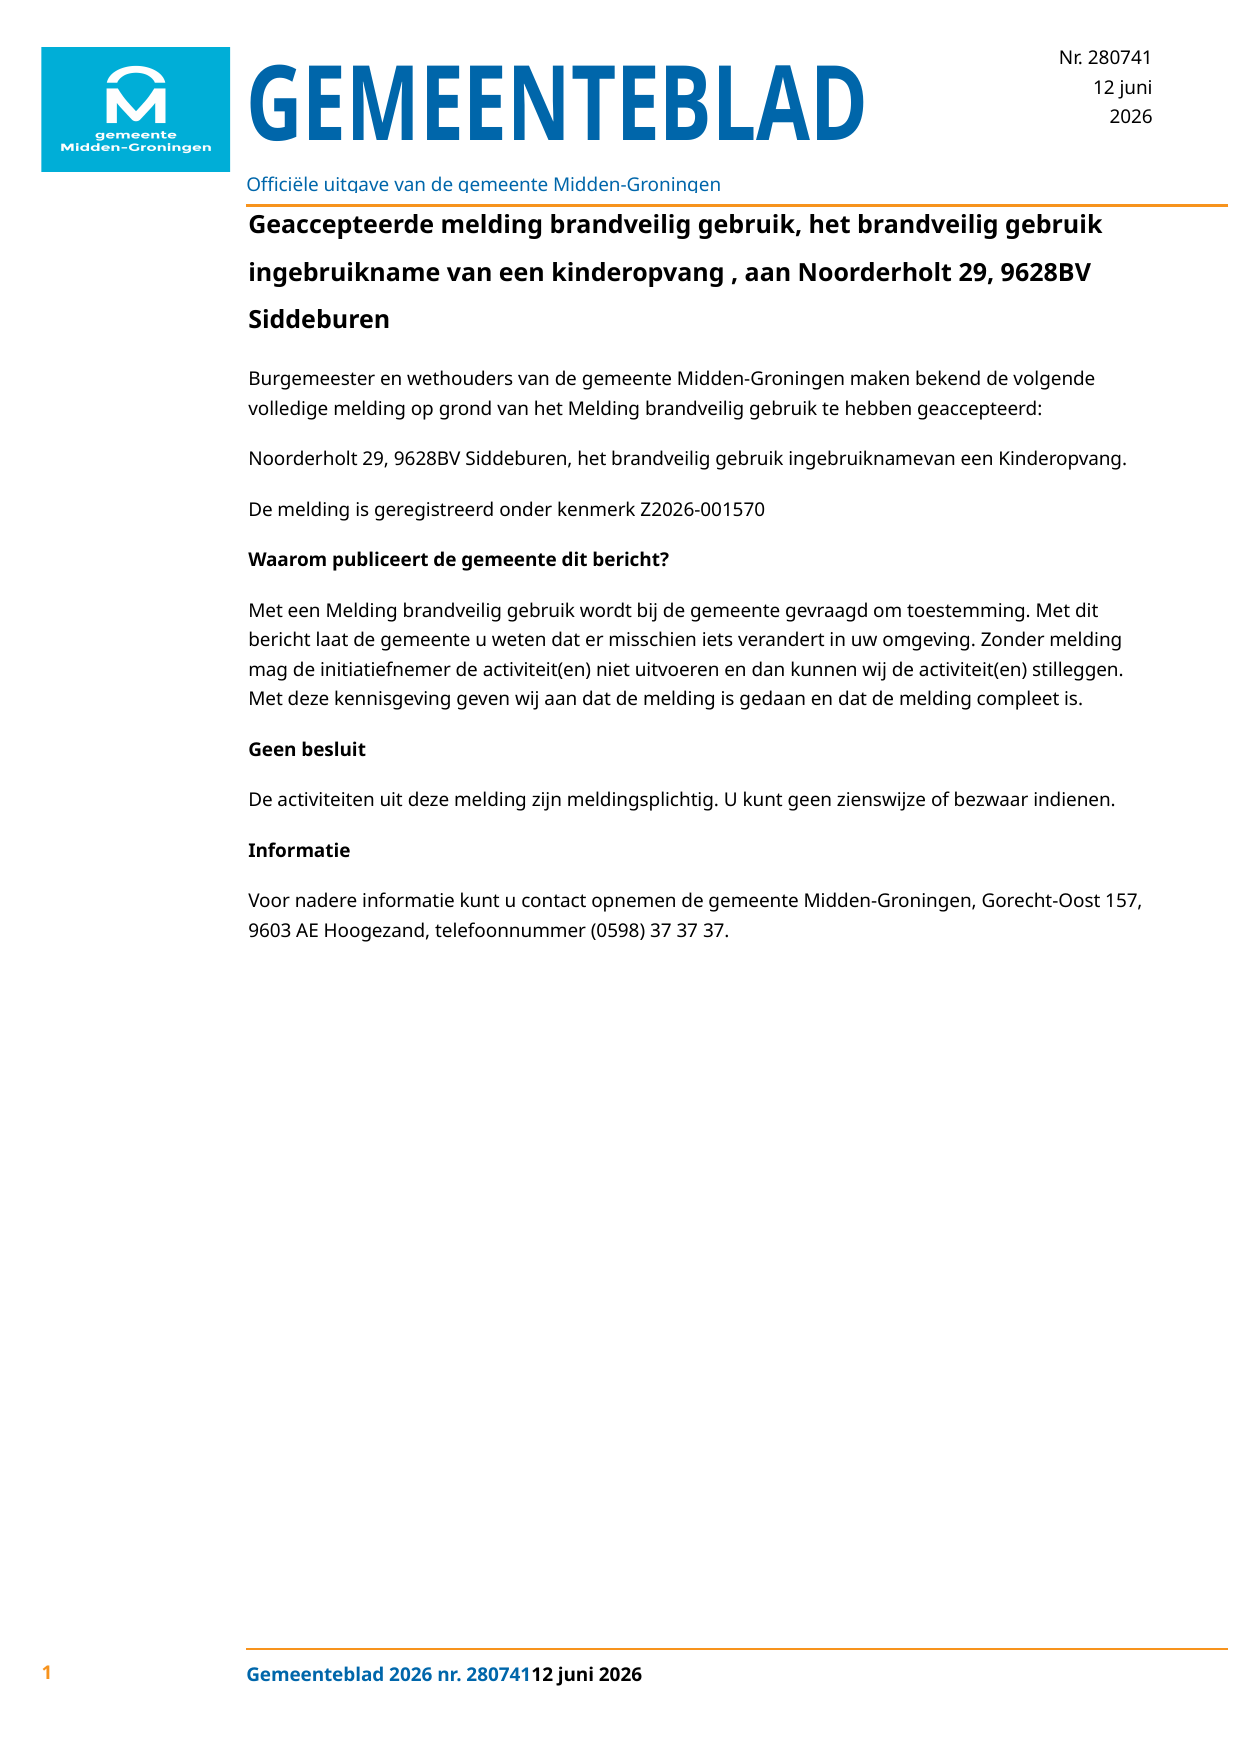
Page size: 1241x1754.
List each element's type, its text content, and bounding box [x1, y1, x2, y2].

text Met een Melding brandveilig gebruik wordt bij de gemeente gevraagd om toestemming. Met dit bericht laat de gemeente u weten dat er misschien iets verandert in uw omgeving. Zonder melding mag de initiatiefnemer de activiteit(en) niet uitvoeren en dan kunnen wij de activiteit(en) stilleggen. Met deze kennisgeving geven wij aan dat de melding is gedaan en dat de melding compleet is. [248, 597, 1152, 711]
text De melding is geregistreerd onder kenmerk Z2026-001570 [248, 496, 1152, 522]
text De activiteiten uit deze melding zijn meldingsplichtig. U kunt geen zienswijze of bezwaar indienen. [248, 786, 1152, 812]
text Noorderholt 29, 9628BV Siddeburen, het brandveilig gebruik ingebruiknamevan een Kinderopvang. [248, 446, 1152, 471]
text Waarom publiceert de gemeente dit bericht? [248, 546, 1152, 572]
picture [184, 146, 190, 153]
text Burgemeester en wethouders van de gemeente Midden-Groningen maken bekend de volgende volledige melding op grond van het Melding brandveilig gebruik te hebben geaccepteerd: [248, 366, 1152, 421]
text Geen besluit [248, 736, 1152, 762]
picture [107, 89, 165, 122]
text Geaccepteerde melding brandveilig gebruik, het brandveilig gebruik ingebruikname van een kinderopvang , aan Noorderholt 29, 9628BV Siddeburen [248, 207, 1152, 336]
picture [108, 66, 164, 82]
text Voor nadere informatie kunt u contact opnemen de gemeente Midden-Groningen, Gorecht-Oost 157, 9603 AE Hoogezand, telefoonnummer (0598) 37 37 37. [248, 887, 1152, 942]
text Informatie [248, 837, 1152, 862]
